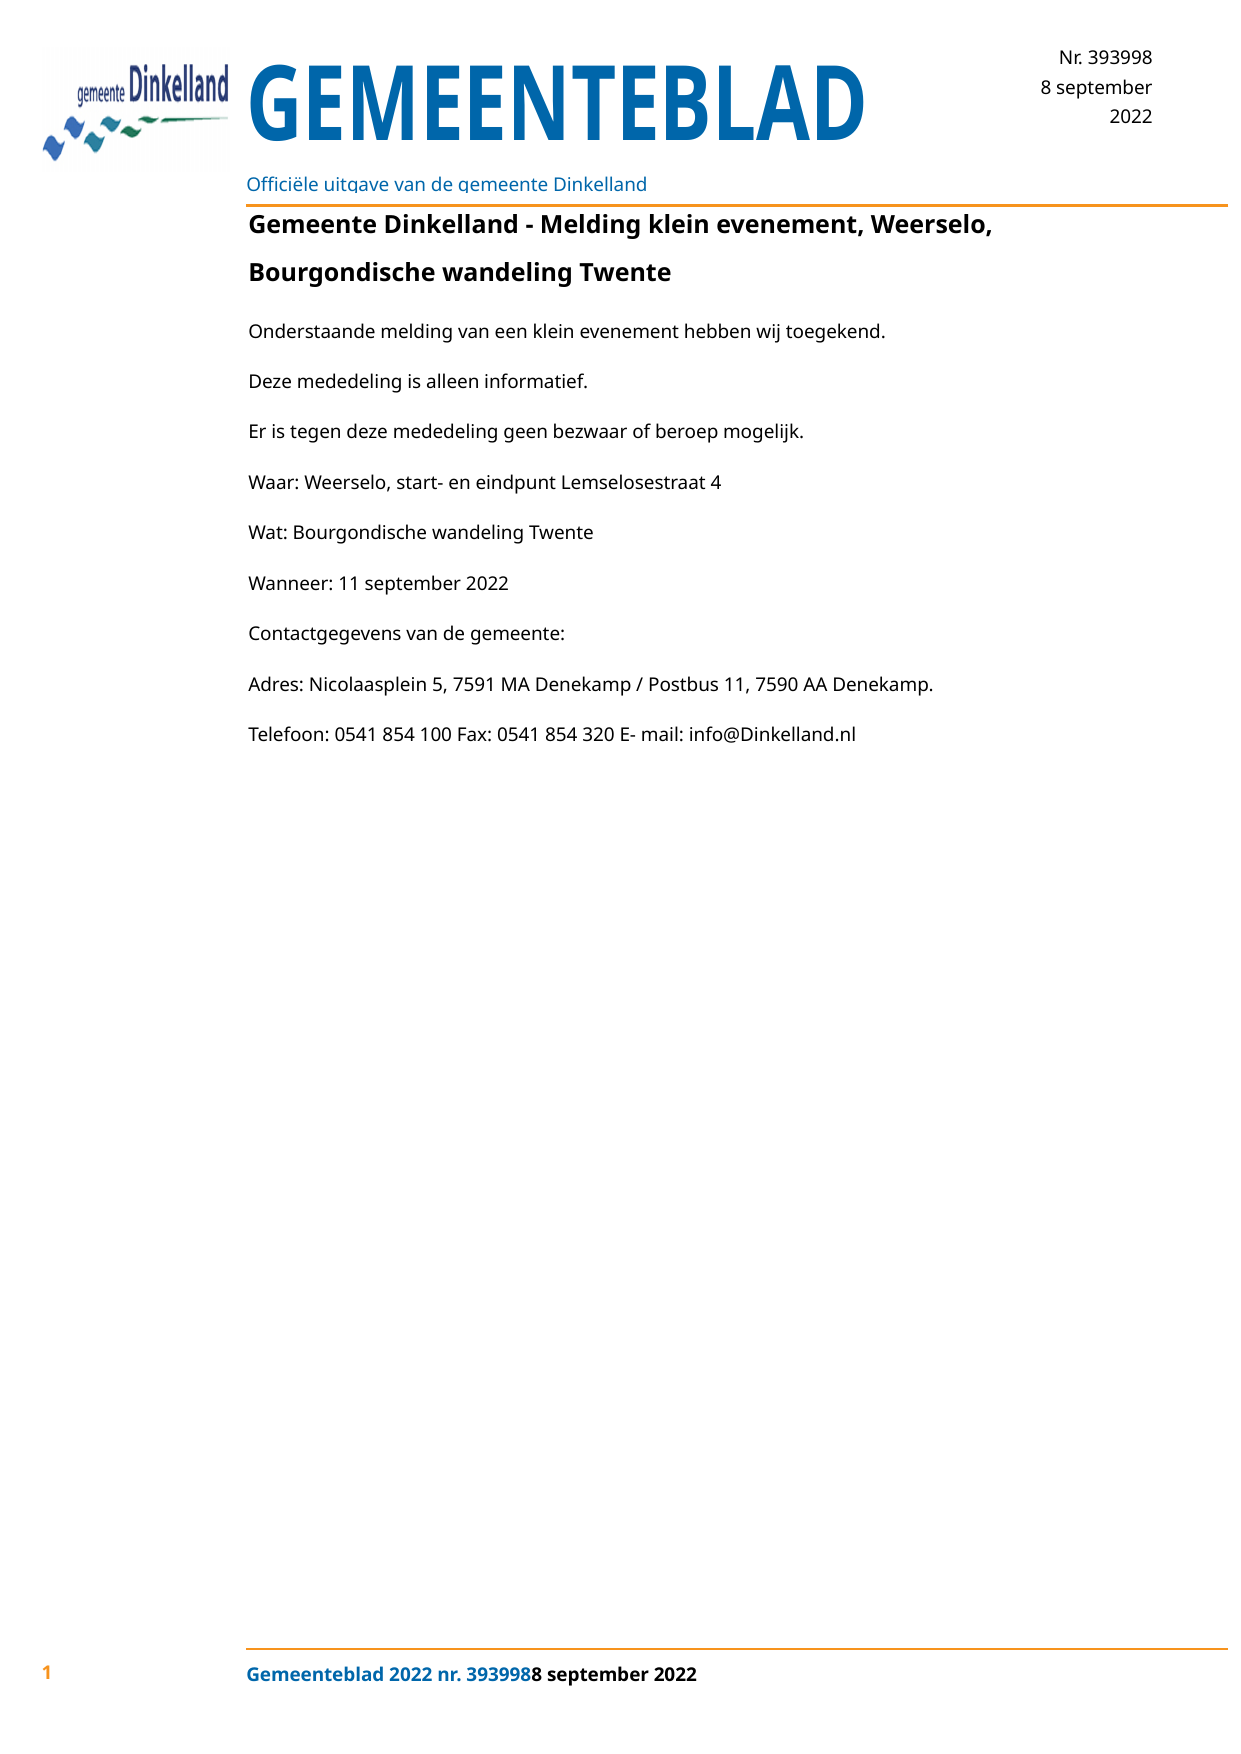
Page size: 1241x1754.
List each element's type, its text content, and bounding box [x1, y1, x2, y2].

text Onderstaande melding van een klein evenement hebben wij toegekend. [248, 318, 1152, 344]
picture [41, 47, 231, 172]
text Gemeente Dinkelland - Melding klein evenement, Weerselo, Bourgondische wandeling Twente [248, 207, 1152, 288]
text Deze mededeling is alleen informatief. [248, 368, 1152, 394]
text Telefoon: 0541 854 100 Fax: 0541 854 320 E- mail: info@Dinkelland.nl [248, 721, 1152, 747]
text Waar: Weerselo, start- en eindpunt Lemselosestraat 4 [248, 469, 1152, 495]
text Wanneer: 11 september 2022 [248, 570, 1152, 596]
text Wat: Bourgondische wandeling Twente [248, 519, 1152, 545]
text Adres: Nicolaasplein 5, 7591 MA Denekamp / Postbus 11, 7590 AA Denekamp. [248, 671, 1152, 697]
text Er is tegen deze mededeling geen bezwaar of beroep mogelijk. [248, 419, 1152, 444]
text Contactgegevens van de gemeente: [248, 620, 1152, 646]
